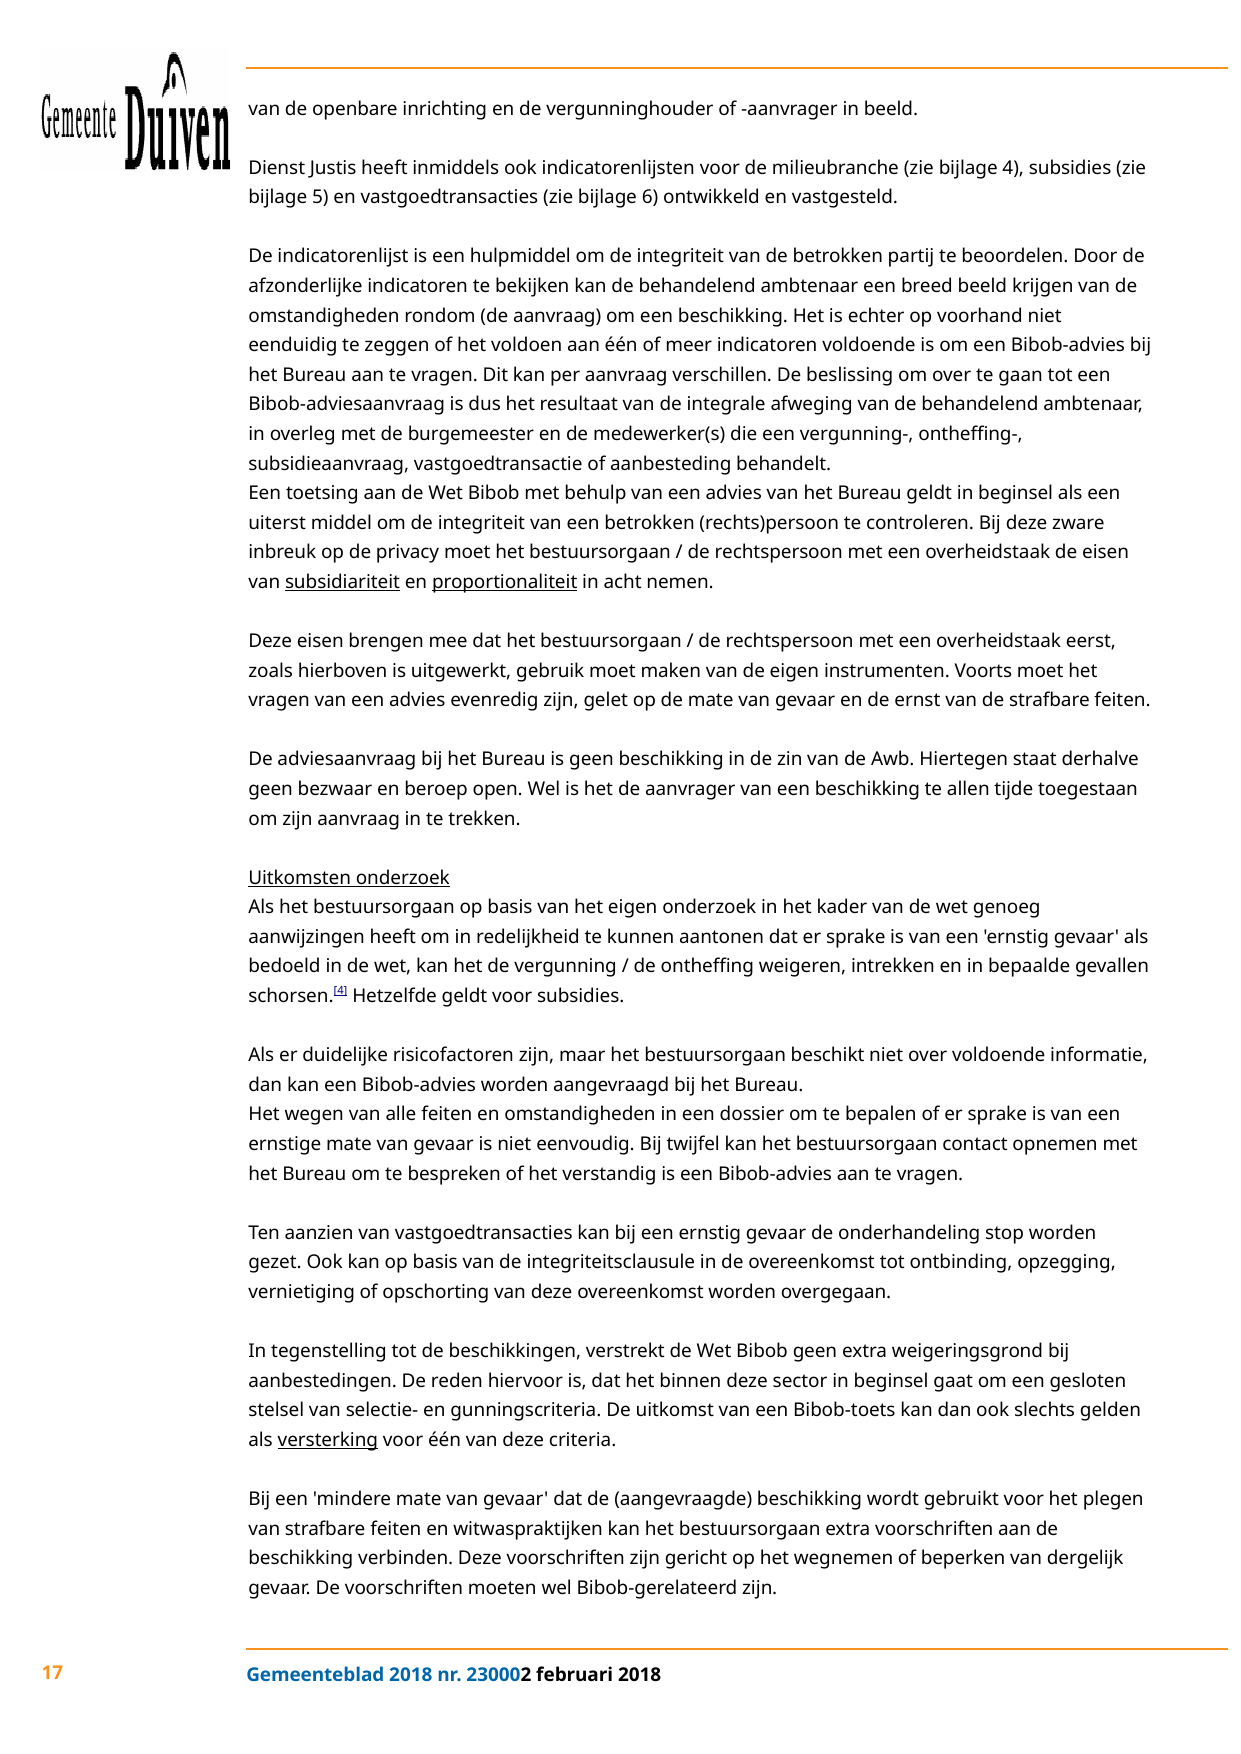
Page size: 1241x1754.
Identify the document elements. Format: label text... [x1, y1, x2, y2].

text van de openbare inrichting en de vergunninghouder of -aanvrager in beeld. [248, 95, 1152, 121]
text In tegenstelling tot de beschikkingen, verstrekt de Wet Bibob geen extra weigeringsgrond bij aanbestedingen. De reden hiervoor is, dat het binnen deze sector in beginsel gaat om een gesloten stelsel van selectie- en gunningscriteria. De uitkomst van een Bibob-toets kan dan ook slechts gelden als versterking voor één van deze criteria. [248, 1337, 1152, 1452]
text Ten aanzien van vastgoedtransacties kan bij een ernstig gevaar de onderhandeling stop worden gezet. Ook kan op basis van de integriteitsclausule in de overeenkomst tot ontbinding, opzegging, vernietiging of opschorting van deze overeenkomst worden overgegaan. [248, 1219, 1152, 1304]
text Uitkomsten onderzoek [248, 864, 1152, 890]
text Een toetsing aan de Wet Bibob met behulp van een advies van het Bureau geldt in beginsel als een uiterst middel om de integriteit van een betrokken (rechts)persoon te controleren. Bij deze zware inbreuk op de privacy moet het bestuursorgaan / de rechtspersoon met een overheidstaak de eisen van subsidiariteit en proportionaliteit in acht nemen. [248, 479, 1152, 594]
text Het wegen van alle feiten en omstandigheden in een dossier om te bepalen of er sprake is van een ernstige mate van gevaar is niet eenvoudig. Bij twijfel kan het bestuursorgaan contact opnemen met het Bureau om te bespreken of het verstandig is een Bibob-advies aan te vragen. [248, 1101, 1152, 1186]
text Als er duidelijke risicofactoren zijn, maar het bestuursorgaan beschikt niet over voldoende informatie, dan kan een Bibob-advies worden aangevraagd bij het Bureau. [248, 1041, 1152, 1097]
text Als het bestuursorgaan op basis van het eigen onderzoek in het kader van de wet genoeg aanwijzingen heeft om in redelijkheid te kunnen aantonen dat er sprake is van een 'ernstig gevaar' als bedoeld in de wet, kan het de vergunning / de ontheffing weigeren, intrekken en in bepaalde gevallen schorsen.[4] Hetzelfde geldt voor subsidies. [248, 893, 1152, 1008]
text De indicatorenlijst is een hulpmiddel om de integriteit van de betrokken partij te beoordelen. Door de afzonderlijke indicatoren te bekijken kan de behandelend ambtenaar een breed beeld krijgen van de omstandigheden rondom (de aanvraag) om een beschikking. Het is echter op voorhand niet eenduidig te zeggen of het voldoen aan één of meer indicatoren voldoende is om een Bibob-advies bij het Bureau aan te vragen. Dit kan per aanvraag verschillen. De beslissing om over te gaan tot een Bibob-adviesaanvraag is dus het resultaat van de integrale afweging van de behandelend ambtenaar, in overleg met de burgemeester en de medewerker(s) die een vergunning-, ontheffing-, subsidieaanvraag, vastgoedtransactie of aanbesteding behandelt. [248, 243, 1152, 476]
text Bij een 'mindere mate van gevaar' dat de (aangevraagde) beschikking wordt gebruikt voor het plegen van strafbare feiten en witwaspraktijken kan het bestuursorgaan extra voorschriften aan de beschikking verbinden. Deze voorschriften zijn gericht op het wegnemen of beperken van dergelijk gevaar. De voorschriften moeten wel Bibob-gerelateerd zijn. [248, 1485, 1152, 1600]
text Dienst Justis heeft inmiddels ook indicatorenlijsten voor de milieubranche (zie bijlage 4), subsidies (zie bijlage 5) en vastgoedtransacties (zie bijlage 6) ontwikkeld en vastgesteld. [248, 154, 1152, 209]
text Deze eisen brengen mee dat het bestuursorgaan / de rechtspersoon met een overheidstaak eerst, zoals hierboven is uitgewerkt, gebruik moet maken van de eigen instrumenten. Voorts moet het vragen van een advies evenredig zijn, gelet op de mate van gevaar en de ernst van de strafbare feiten. [248, 627, 1152, 712]
text De adviesaanvraag bij het Bureau is geen beschikking in de zin van de Awb. Hiertegen staat derhalve geen bezwaar en beroep open. Wel is het de aanvrager van een beschikking te allen tijde toegestaan om zijn aanvraag in te trekken. [248, 746, 1152, 831]
picture [41, 47, 231, 172]
